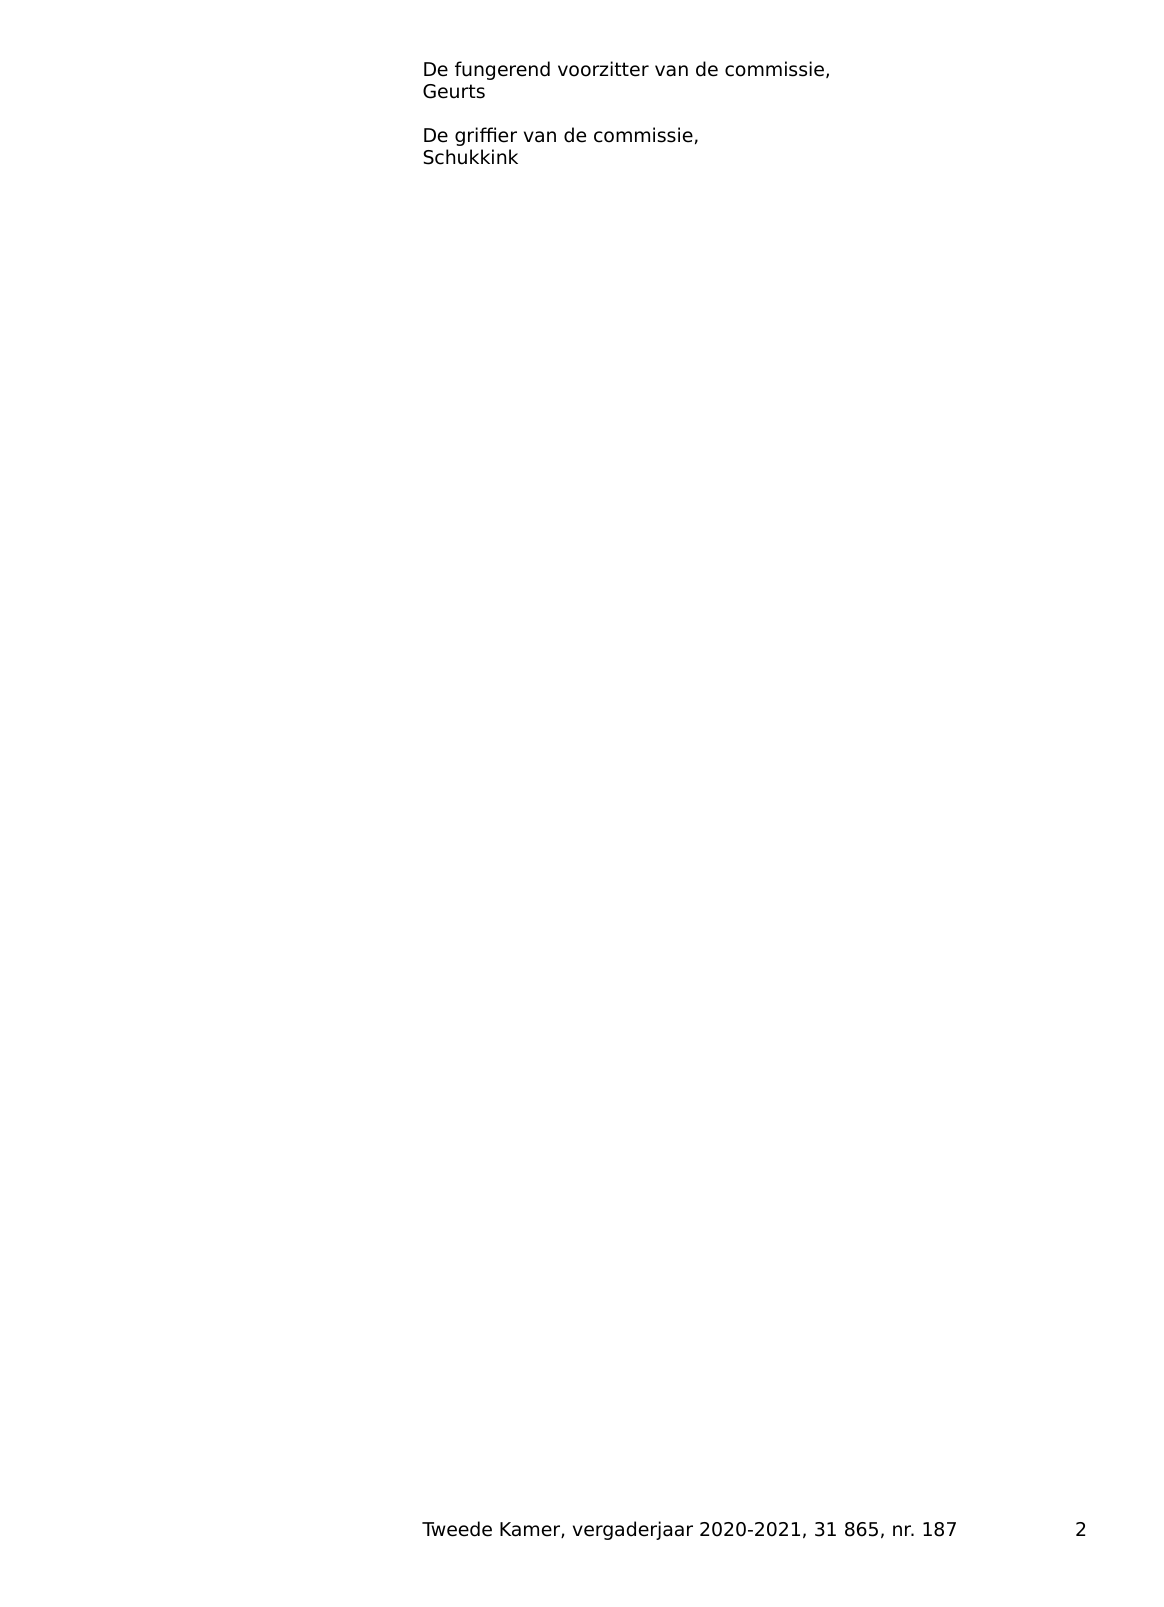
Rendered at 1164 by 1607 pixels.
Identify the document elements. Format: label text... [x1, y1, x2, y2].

text De griffier van de commissie, Schukkink [422, 125, 1087, 169]
text De fungerend voorzitter van de commissie, Geurts [422, 59, 1087, 103]
